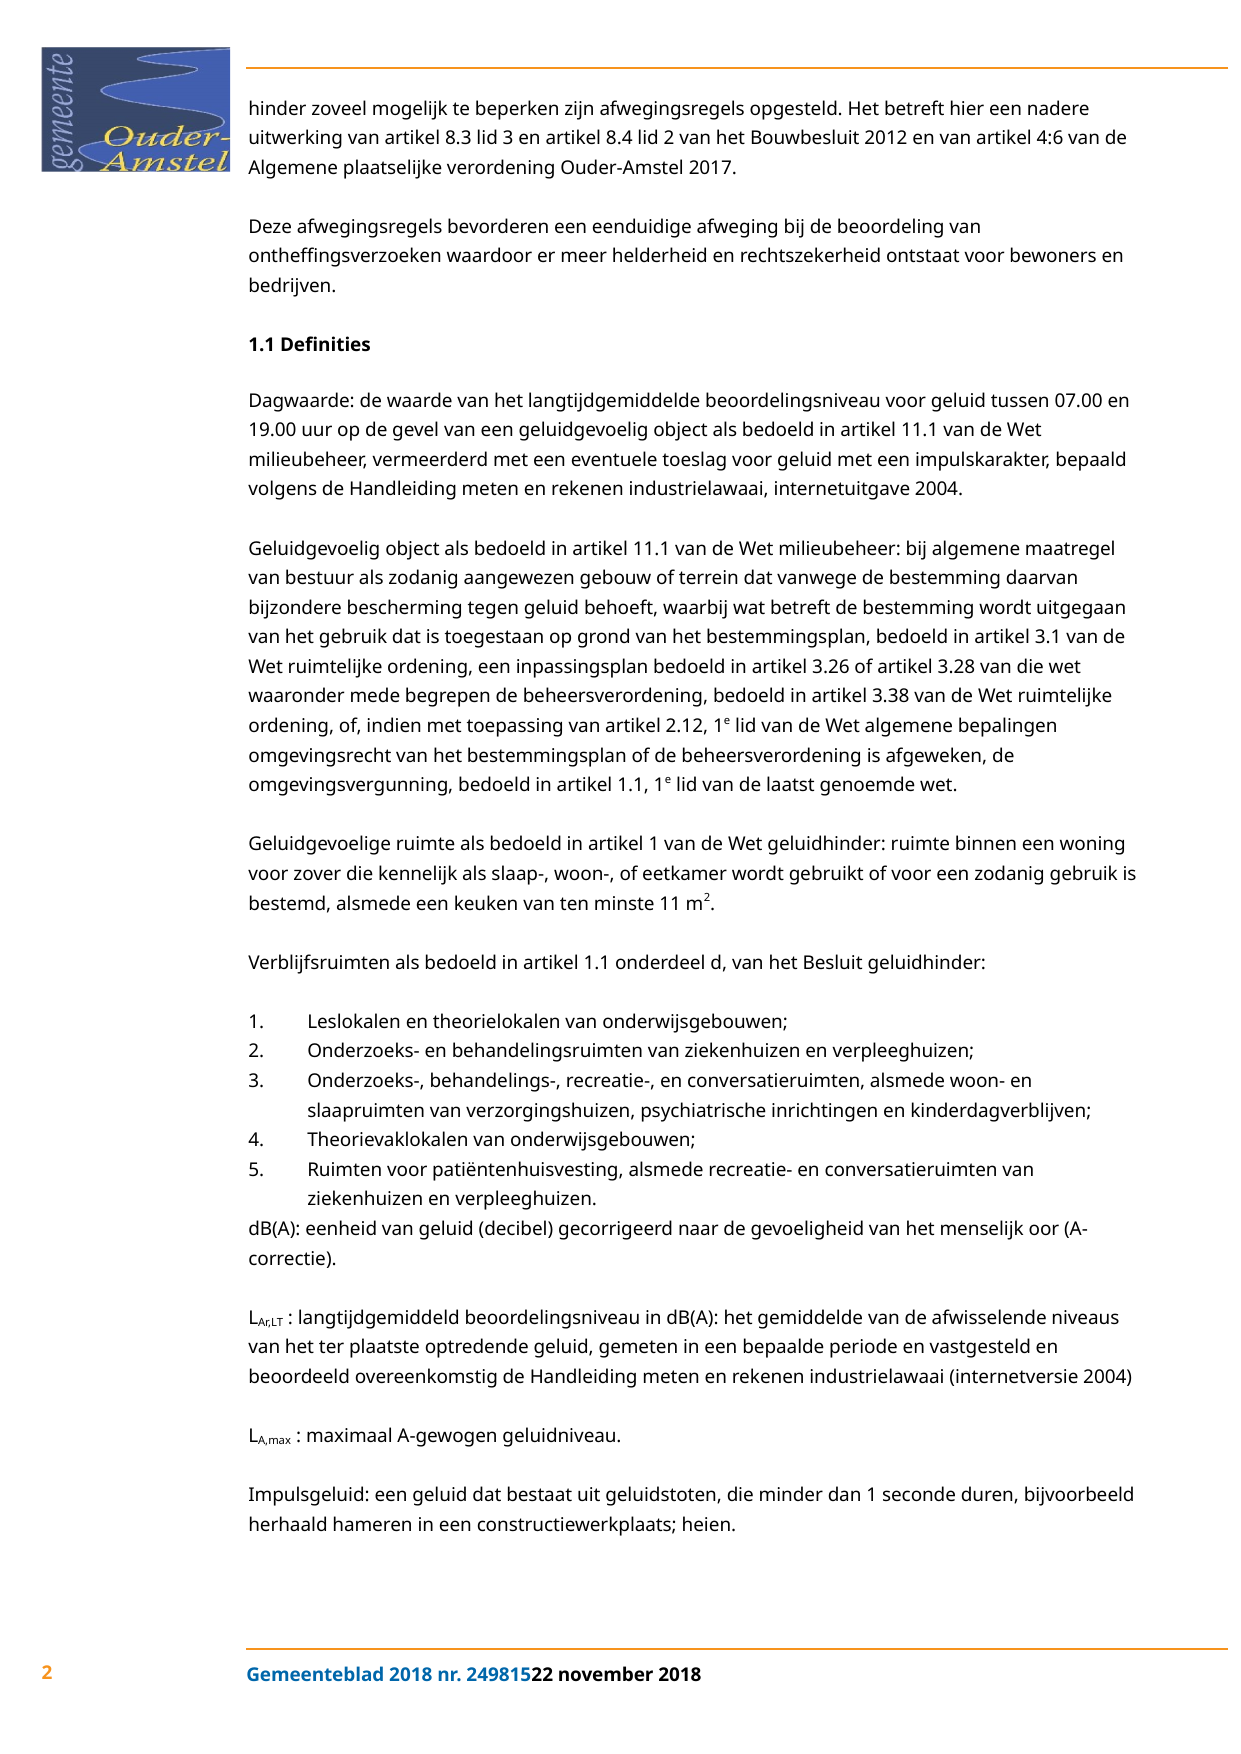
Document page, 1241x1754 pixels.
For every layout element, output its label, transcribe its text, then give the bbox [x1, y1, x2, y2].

text Dagwaarde: de waarde van het langtijdgemiddelde beoordelingsniveau voor geluid tussen 07.00 en 19.00 uur op de gevel van een geluidgevoelig object als bedoeld in artikel 11.1 van de Wet milieubeheer, vermeerderd met een eventuele toeslag voor geluid met een impulskarakter, bepaald volgens de Handleiding meten en rekenen industrielawaai, internetuitgave 2004. [248, 387, 1152, 501]
list Onderzoeks- en behandelingsruimten van ziekenhuizen en verpleeghuizen; [248, 1038, 1152, 1063]
list Leslokalen en theorielokalen van onderwijsgebouwen; [248, 1008, 1152, 1034]
picture [41, 47, 231, 172]
text Verblijfsruimten als bedoeld in artikel 1.1 onderdeel d, van het Besluit geluidhinder: [248, 949, 1152, 974]
text 1.1 Definities [248, 331, 1152, 357]
text Geluidgevoelig object als bedoeld in artikel 11.1 van de Wet milieubeheer: bij algemene maatregel van bestuur als zodanig aangewezen gebouw of terrein dat vanwege de bestemming daarvan bijzondere bescherming tegen geluid behoeft, waarbij wat betreft de bestemming wordt uitgegaan van het gebruik dat is toegestaan op grond van het bestemmingsplan, bedoeld in artikel 3.1 van de Wet ruimtelijke ordening, een inpassingsplan bedoeld in artikel 3.26 of artikel 3.28 van die wet waaronder mede begrepen de beheersverordening, bedoeld in artikel 3.38 van de Wet ruimtelijke ordening, of, indien met toepassing van artikel 2.12, 1e lid van de Wet algemene bepalingen omgevingsrecht van het bestemmingsplan of de beheersverordening is afgeweken, de omgevingsvergunning, bedoeld in artikel 1.1, 1e lid van de laatst genoemde wet. [248, 535, 1152, 797]
text dB(A): eenheid van geluid (decibel) gecorrigeerd naar de gevoeligheid van het menselijk oor (A-correctie). [248, 1215, 1152, 1270]
text Impulsgeluid: een geluid dat bestaat uit geluidstoten, die minder dan 1 seconde duren, bijvoorbeeld herhaald hameren in een constructiewerkplaats; heien. [248, 1481, 1152, 1537]
text LA,max : maximaal A-gewogen geluidniveau. [248, 1422, 1152, 1448]
text Geluidgevoelige ruimte als bedoeld in artikel 1 van de Wet geluidhinder: ruimte binnen een woning voor zover die kennelijk als slaap-, woon-, of eetkamer wordt gebruikt of voor een zodanig gebruik is bestemd, alsmede een keuken van ten minste 11 m2. [248, 831, 1152, 915]
text hinder zoveel mogelijk te beperken zijn afwegingsregels opgesteld. Het betreft hier een nadere uitwerking van artikel 8.3 lid 3 en artikel 8.4 lid 2 van het Bouwbesluit 2012 en van artikel 4:6 van de Algemene plaatselijke verordening Ouder-Amstel 2017. [248, 95, 1152, 180]
text LAr,LT : langtijdgemiddeld beoordelingsniveau in dB(A): het gemiddelde van de afwisselende niveaus van het ter plaatste optredende geluid, gemeten in een bepaalde periode en vastgesteld en beoordeeld overeenkomstig de Handleiding meten en rekenen industrielawaai (internetversie 2004) [248, 1304, 1152, 1389]
text Deze afwegingsregels bevorderen een eenduidige afweging bij de beoordeling van ontheffingsverzoeken waardoor er meer helderheid en rechtszekerheid ontstaat voor bewoners en bedrijven. [248, 213, 1152, 298]
list Ruimten voor patiëntenhuisvesting, alsmede recreatie- en conversatieruimten van ziekenhuizen en verpleeghuizen. [248, 1156, 1152, 1211]
list Theorievaklokalen van onderwijsgebouwen; [248, 1126, 1152, 1152]
list Onderzoeks-, behandelings-, recreatie-, en conversatieruimten, alsmede woon- en slaapruimten van verzorgingshuizen, psychiatrische inrichtingen en kinderdagverblijven; [248, 1067, 1152, 1122]
